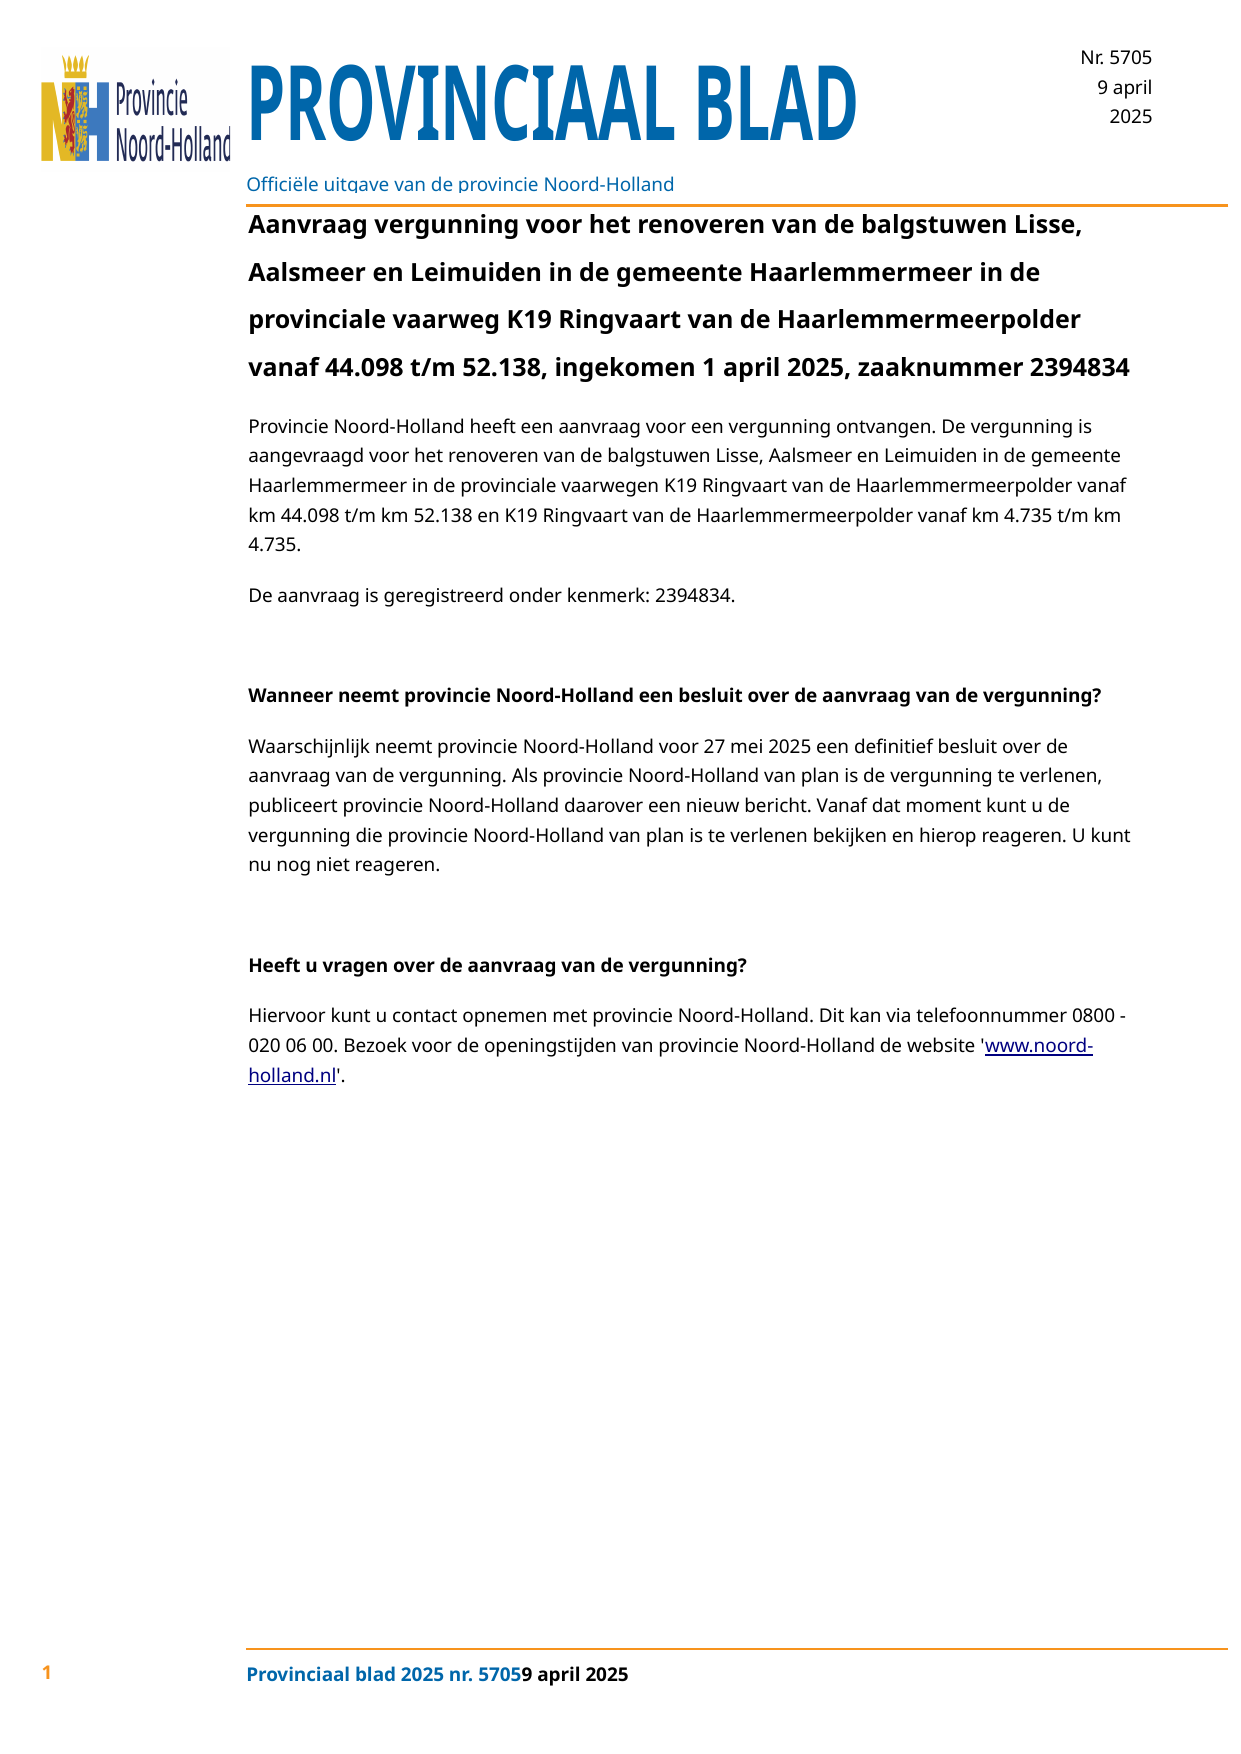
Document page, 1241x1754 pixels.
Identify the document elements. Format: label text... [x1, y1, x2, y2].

text Heeft u vragen over de aanvraag van de vergunning? [248, 952, 1152, 978]
text Aanvraag vergunning voor het renoveren van de balgstuwen Lisse, Aalsmeer en Leimuiden in de gemeente Haarlemmermeer in de provinciale vaarweg K19 Ringvaart van de Haarlemmermeerpolder vanaf 44.098 t/m 52.138, ingekomen 1 april 2025, zaaknummer 2394834 [248, 207, 1152, 384]
text Wanneer neemt provincie Noord-Holland een besluit over de aanvraag van de vergunning? [248, 683, 1152, 708]
text Provincie Noord-Holland heeft een aanvraag voor een vergunning ontvangen. De vergunning is aangevraagd voor het renoveren van de balgstuwen Lisse, Aalsmeer en Leimuiden in de gemeente Haarlemmermeer in de provinciale vaarwegen K19 Ringvaart van de Haarlemmermeerpolder vanaf km 44.098 t/m km 52.138 en K19 Ringvaart van de Haarlemmermeerpolder vanaf km 4.735 t/m km 4.735. [248, 413, 1152, 557]
text Hiervoor kunt u contact opnemen met provincie Noord-Holland. Dit kan via telefoonnummer 0800 - 020 06 00. Bezoek voor de openingstijden van provincie Noord-Holland de website 'www.noord-holland.nl'. [248, 1003, 1152, 1088]
text De aanvraag is geregistreerd onder kenmerk: 2394834. [248, 582, 1152, 608]
picture [41, 47, 231, 172]
text Waarschijnlijk neemt provincie Noord-Holland voor 27 mei 2025 een definitief besluit over de aanvraag van de vergunning. Als provincie Noord-Holland van plan is de vergunning te verlenen, publiceert provincie Noord-Holland daarover een nieuw bericht. Vanaf dat moment kunt u de vergunning die provincie Noord-Holland van plan is te verlenen bekijken en hierop reageren. U kunt nu nog niet reageren. [248, 733, 1152, 877]
